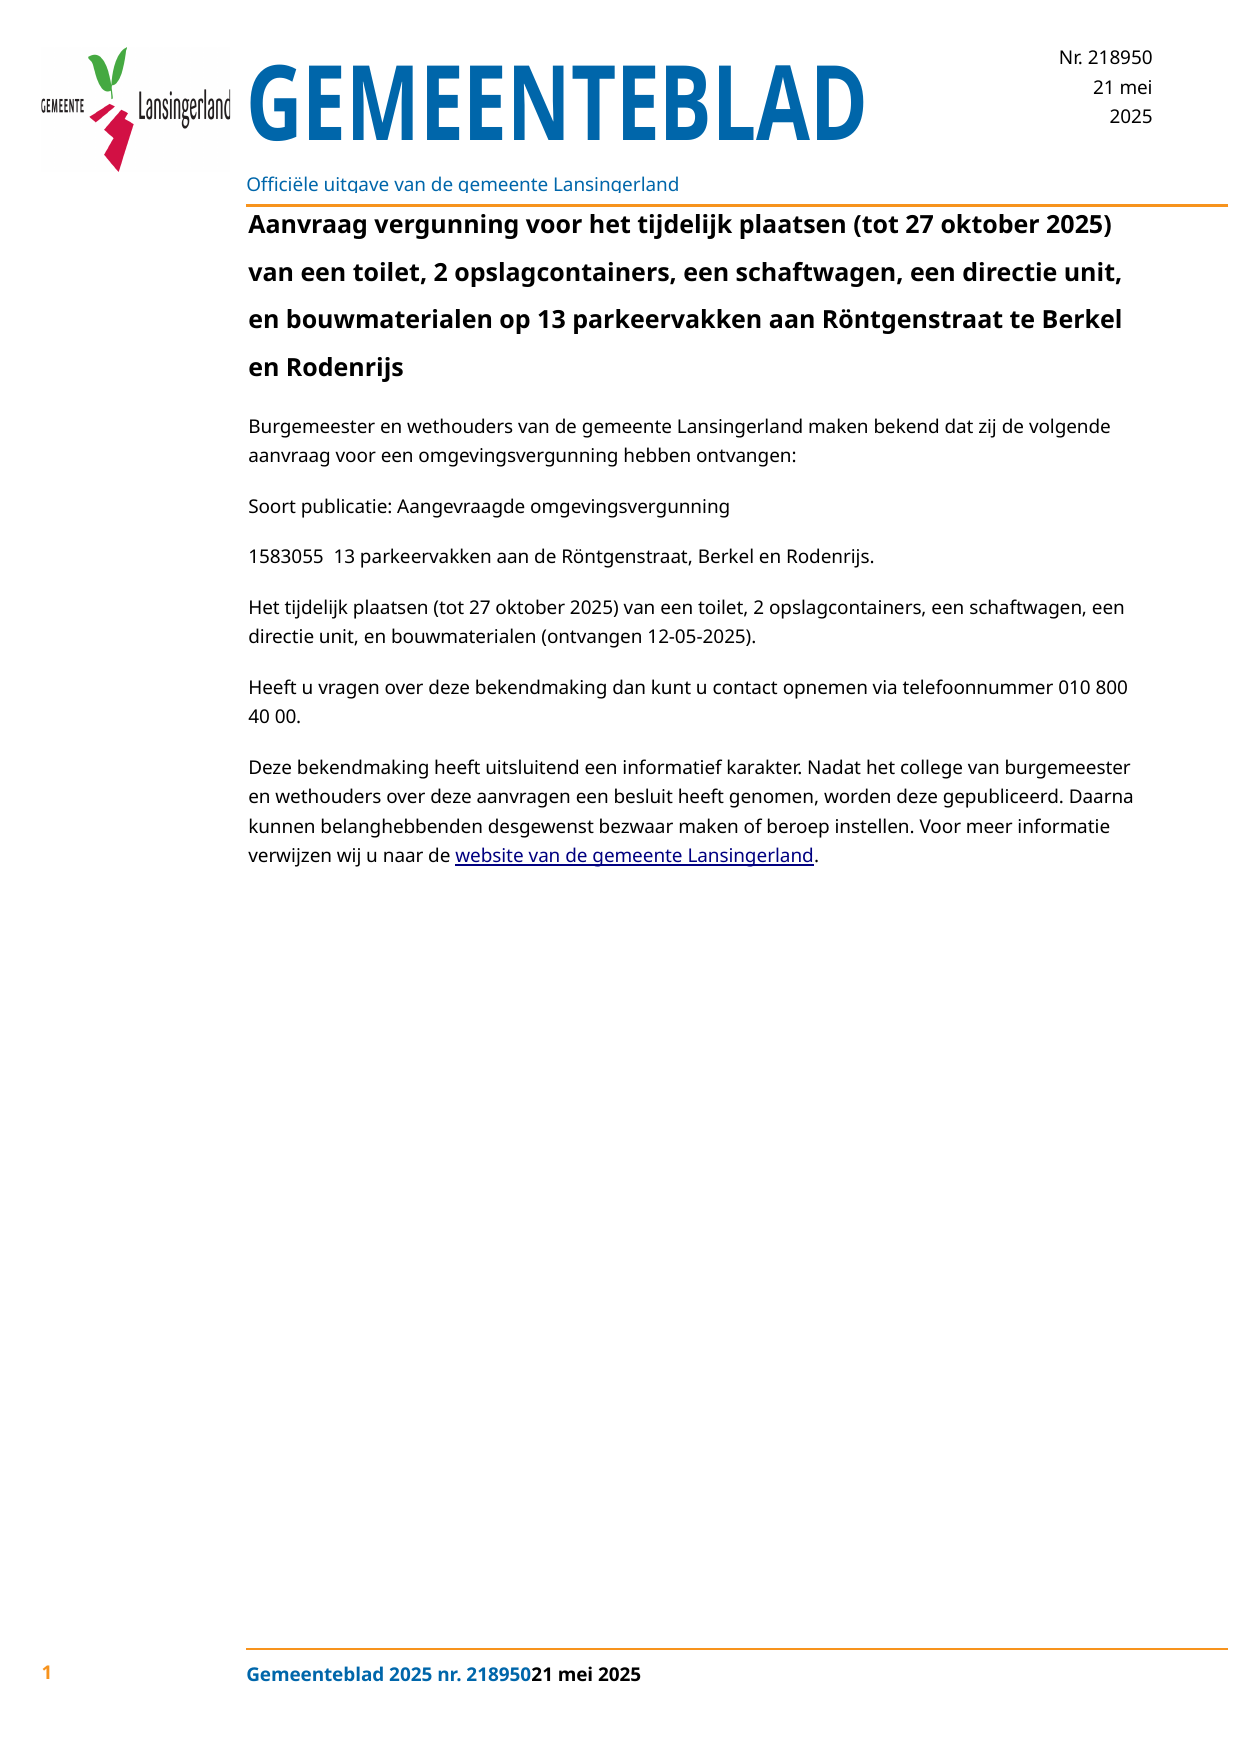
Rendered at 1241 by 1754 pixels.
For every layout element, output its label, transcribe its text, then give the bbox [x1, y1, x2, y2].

text Deze bekendmaking heeft uitsluitend een informatief karakter. Nadat het college van burgemeester en wethouders over deze aanvragen een besluit heeft genomen, worden deze gepubliceerd. Daarna kunnen belanghebbenden desgewenst bezwaar maken of beroep instellen. Voor meer informatie verwijzen wij u naar de website van de gemeente Lansingerland. [248, 754, 1152, 868]
text 1583055 13 parkeervakken aan de Röntgenstraat, Berkel en Rodenrijs. [248, 543, 1152, 569]
text Het tijdelijk plaatsen (tot 27 oktober 2025) van een toilet, 2 opslagcontainers, een schaftwagen, een directie unit, en bouwmaterialen (ontvangen 12-05-2025). [248, 594, 1152, 649]
text Aanvraag vergunning voor het tijdelijk plaatsen (tot 27 oktober 2025) van een toilet, 2 opslagcontainers, een schaftwagen, een directie unit, en bouwmaterialen op 13 parkeervakken aan Röntgenstraat te Berkel en Rodenrijs [248, 207, 1152, 384]
text Soort publicatie: Aangevraagde omgevingsvergunning [248, 493, 1152, 519]
text Burgemeester en wethouders van de gemeente Lansingerland maken bekend dat zij de volgende aanvraag voor een omgevingsvergunning hebben ontvangen: [248, 413, 1152, 468]
picture [41, 47, 231, 172]
text Heeft u vragen over deze bekendmaking dan kunt u contact opnemen via telefoonnummer 010 800 40 00. [248, 674, 1152, 729]
